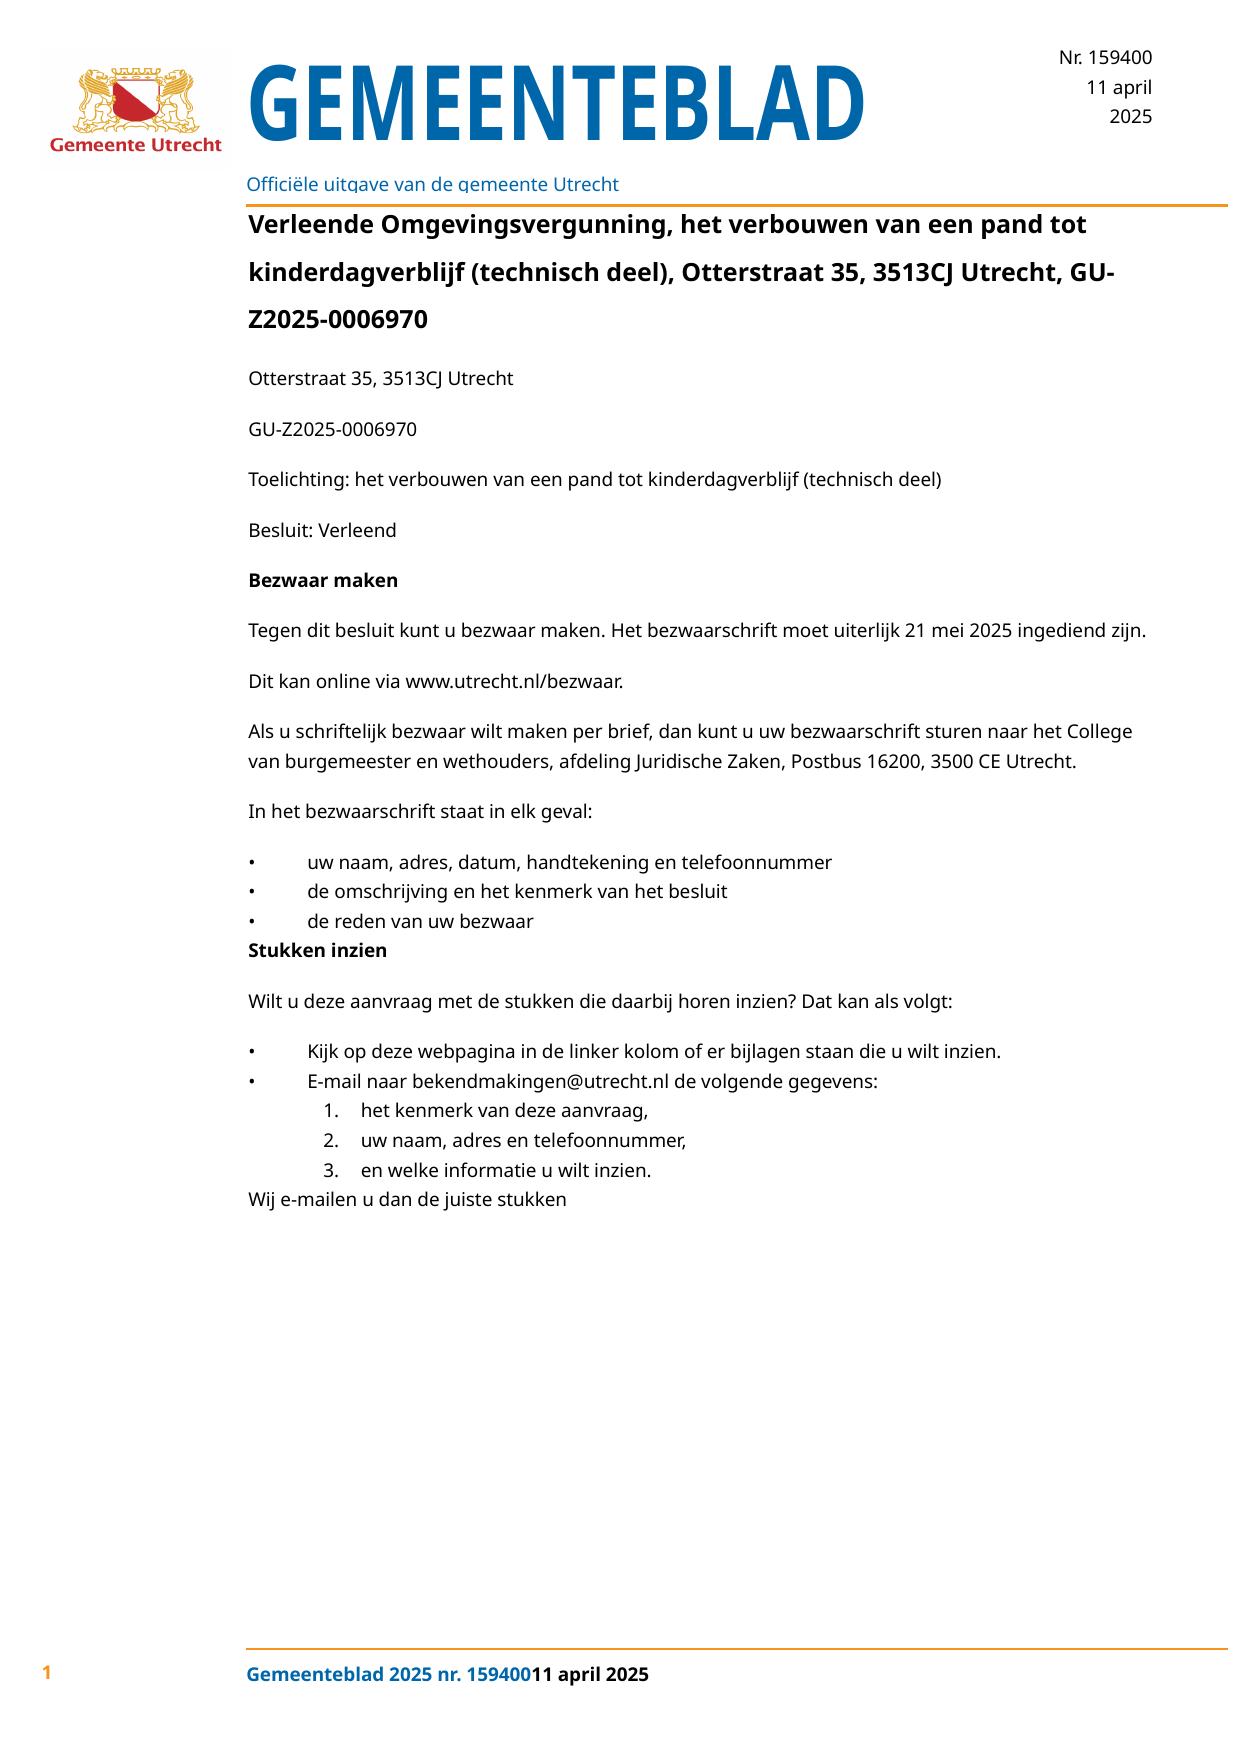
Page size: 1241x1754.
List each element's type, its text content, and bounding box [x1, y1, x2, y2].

list de omschrijving en het kenmerk van het besluit [248, 878, 1152, 904]
list en welke informatie u wilt inzien. [323, 1157, 1152, 1182]
text Als u schriftelijk bezwaar wilt maken per brief, dan kunt u uw bezwaarschrift sturen naar het College van burgemeester en wethouders, afdeling Juridische Zaken, Postbus 16200, 3500 CE Utrecht. [248, 718, 1152, 774]
text Dit kan online via www.utrecht.nl/bezwaar. [248, 668, 1152, 694]
list uw naam, adres en telefoonnummer, [323, 1127, 1152, 1153]
list het kenmerk van deze aanvraag, [323, 1098, 1152, 1123]
list uw naam, adres, datum, handtekening en telefoonnummer [248, 849, 1152, 874]
text Wij e-mailen u dan de juiste stukken [248, 1186, 1152, 1212]
list de reden van uw bezwaar [248, 908, 1152, 934]
text Toelichting: het verbouwen van een pand tot kinderdagverblijf (technisch deel) [248, 466, 1152, 492]
text Verleende Omgevingsvergunning, het verbouwen van een pand tot kinderdagverblijf (technisch deel), Otterstraat 35, 3513CJ Utrecht, GU-Z2025-0006970 [248, 207, 1152, 336]
picture [41, 47, 231, 172]
text Tegen dit besluit kunt u bezwaar maken. Het bezwaarschrift moet uiterlijk 21 mei 2025 ingediend zijn. [248, 618, 1152, 643]
text In het bezwaarschrift staat in elk geval: [248, 798, 1152, 824]
list E-mail naar bekendmakingen@utrecht.nl de volgende gegevens: [248, 1068, 1152, 1094]
text Otterstraat 35, 3513CJ Utrecht [248, 366, 1152, 391]
text Wilt u deze aanvraag met de stukken die daarbij horen inzien? Dat kan als volgt: [248, 988, 1152, 1014]
text Bezwaar maken [248, 567, 1152, 593]
list Kijk op deze webpagina in de linker kolom of er bijlagen staan die u wilt inzien. [248, 1038, 1152, 1064]
text Besluit: Verleend [248, 517, 1152, 542]
text Stukken inzien [248, 938, 1152, 963]
text GU-Z2025-0006970 [248, 416, 1152, 442]
